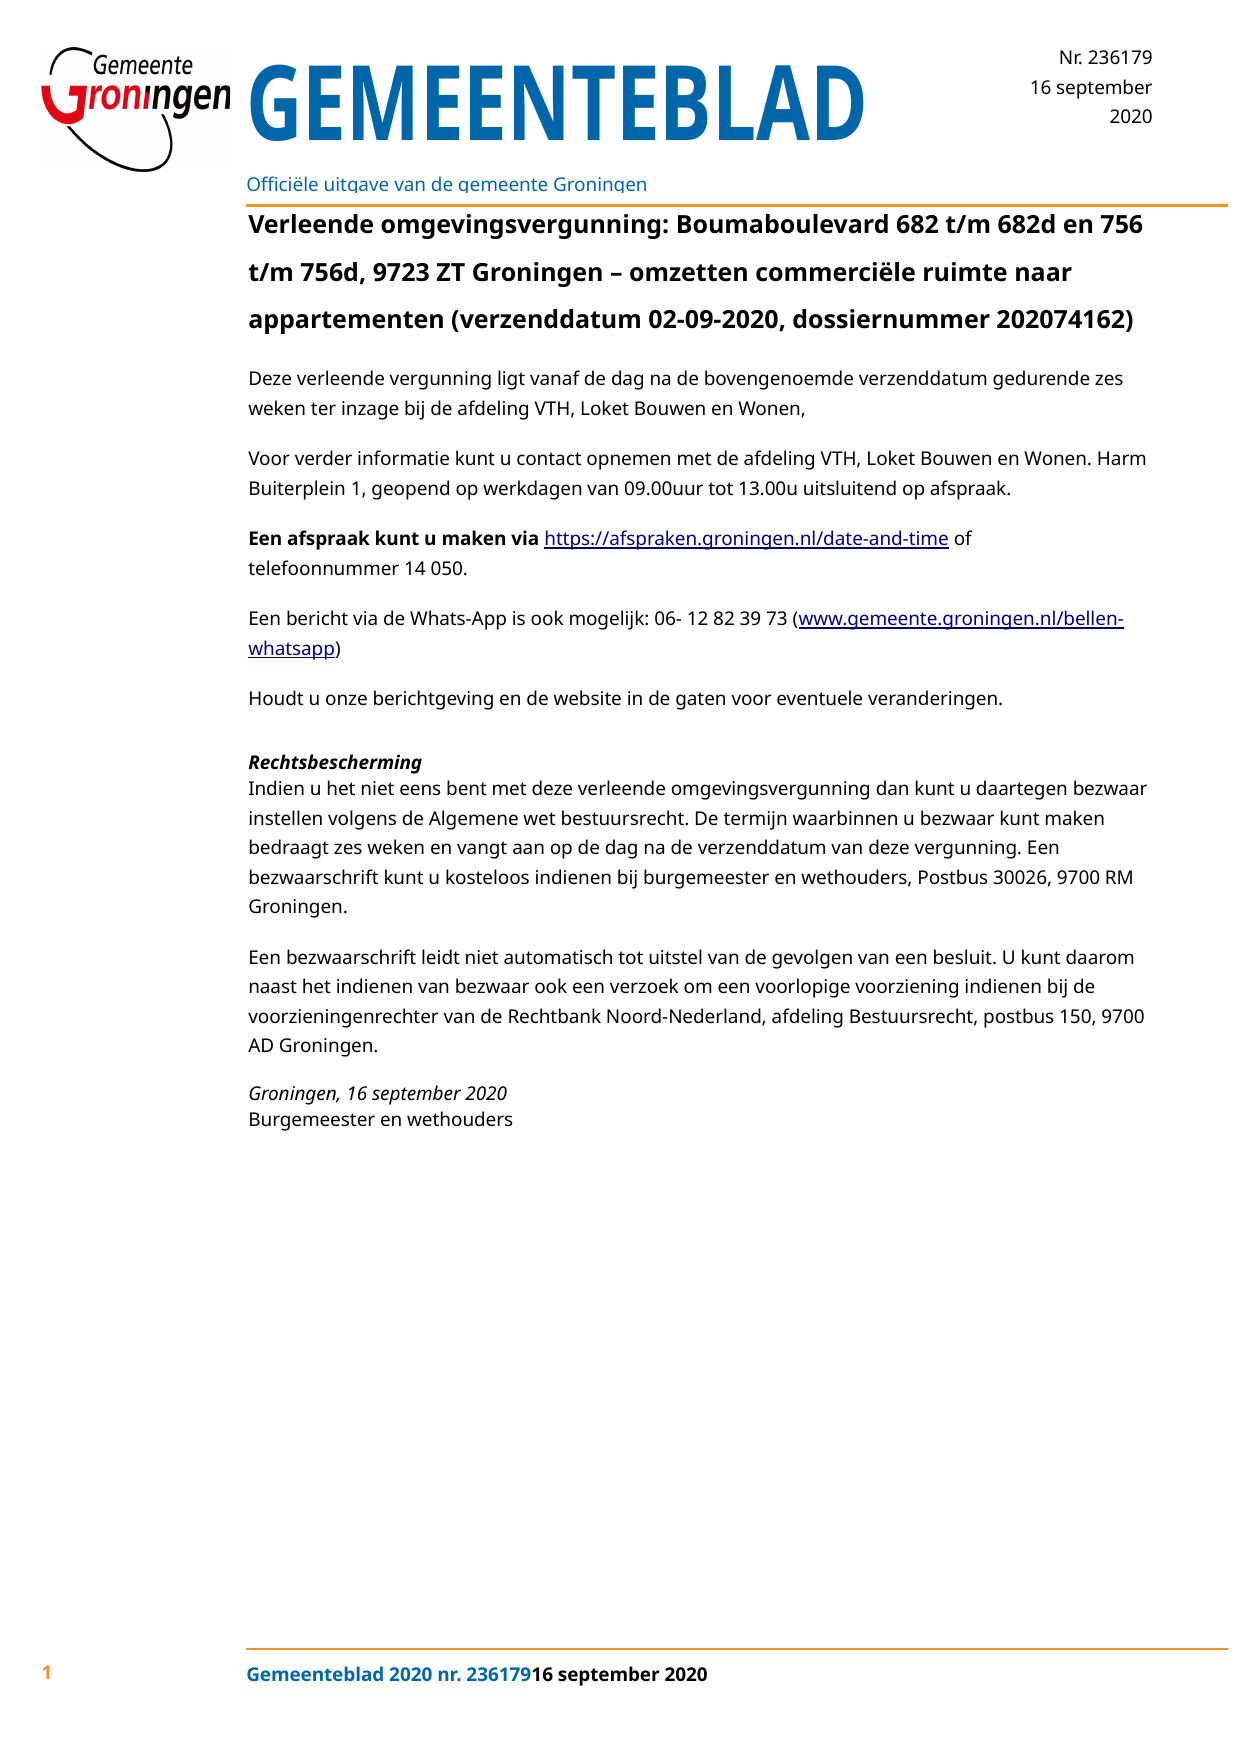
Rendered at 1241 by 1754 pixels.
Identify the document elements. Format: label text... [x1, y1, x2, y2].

text Houdt u onze berichtgeving en de website in de gaten voor eventuele veranderingen. [248, 686, 1152, 711]
text Indien u het niet eens bent met deze verleende omgevingsvergunning dan kunt u daartegen bezwaar instellen volgens de Algemene wet bestuursrecht. De termijn waarbinnen u bezwaar kunt maken bedraagt zes weken en vangt aan op de dag na de verzenddatum van deze vergunning. Een bezwaarschrift kunt u kosteloos indienen bij burgemeester en wethouders, Postbus 30026, 9700 RM Groningen. [248, 775, 1152, 919]
text Een afspraak kunt u maken via https://afspraken.groningen.nl/date-and-time of telefoonnummer 14 050. [248, 526, 1152, 581]
text Burgemeester en wethouders [248, 1106, 1152, 1132]
text Verleende omgevingsvergunning: Boumaboulevard 682 t/m 682d en 756 t/m 756d, 9723 ZT Groningen – omzetten commerciële ruimte naar appartementen (verzenddatum 02-09-2020, dossiernummer 202074162) [248, 207, 1152, 336]
text Groningen, 16 september 2020 [248, 1081, 1152, 1106]
picture [41, 47, 231, 172]
text Deze verleende vergunning ligt vanaf de dag na de bovengenoemde verzenddatum gedurende zes weken ter inzage bij de afdeling VTH, Loket Bouwen en Wonen, [248, 366, 1152, 421]
text Rechtsbescherming [248, 749, 1152, 775]
text Een bericht via de Whats-App is ook mogelijk: 06- 12 82 39 73 (www.gemeente.groningen.nl/bellen-whatsapp) [248, 606, 1152, 661]
text Voor verder informatie kunt u contact opnemen met de afdeling VTH, Loket Bouwen en Wonen. Harm Buiterplein 1, geopend op werkdagen van 09.00uur tot 13.00u uitsluitend op afspraak. [248, 446, 1152, 501]
text Een bezwaarschrift leidt niet automatisch tot uitstel van de gevolgen van een besluit. U kunt daarom naast het indienen van bezwaar ook een verzoek om een voorlopige voorziening indienen bij de voorzieningenrechter van de Rechtbank Noord-Nederland, afdeling Bestuursrecht, postbus 150, 9700 AD Groningen. [248, 944, 1152, 1058]
